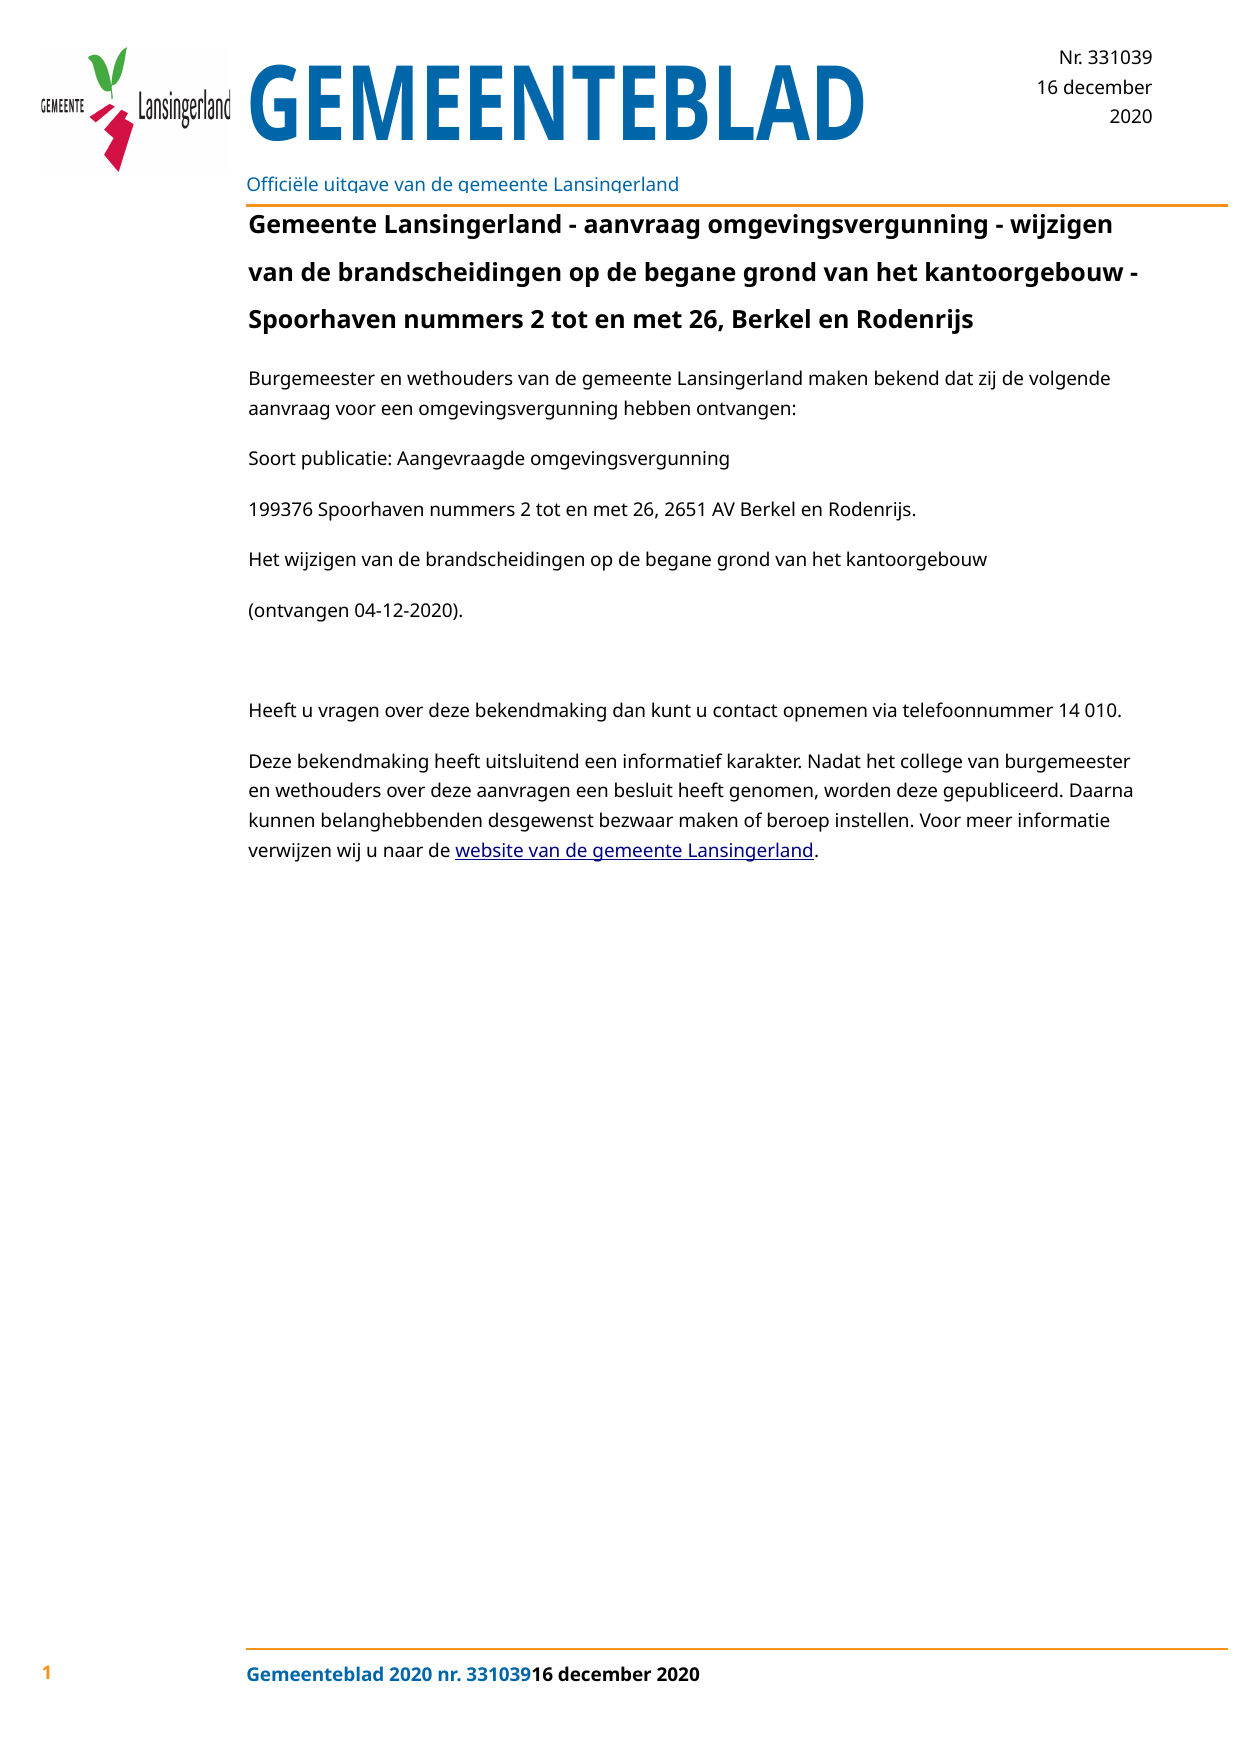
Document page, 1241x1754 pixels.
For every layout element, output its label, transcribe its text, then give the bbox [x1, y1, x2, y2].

text Soort publicatie: Aangevraagde omgevingsvergunning [248, 446, 1152, 471]
text Het wijzigen van de brandscheidingen op de begane grond van het kantoorgebouw [248, 546, 1152, 572]
picture [41, 47, 231, 172]
text Deze bekendmaking heeft uitsluitend een informatief karakter. Nadat het college van burgemeester en wethouders over deze aanvragen een besluit heeft genomen, worden deze gepubliceerd. Daarna kunnen belanghebbenden desgewenst bezwaar maken of beroep instellen. Voor meer informatie verwijzen wij u naar de website van de gemeente Lansingerland. [248, 748, 1152, 862]
text Heeft u vragen over deze bekendmaking dan kunt u contact opnemen via telefoonnummer 14 010. [248, 698, 1152, 723]
text 199376 Spoorhaven nummers 2 tot en met 26, 2651 AV Berkel en Rodenrijs. [248, 496, 1152, 522]
text Burgemeester en wethouders van de gemeente Lansingerland maken bekend dat zij de volgende aanvraag voor een omgevingsvergunning hebben ontvangen: [248, 366, 1152, 421]
text Gemeente Lansingerland - aanvraag omgevingsvergunning - wijzigen van de brandscheidingen op de begane grond van het kantoorgebouw - Spoorhaven nummers 2 tot en met 26, Berkel en Rodenrijs [248, 207, 1152, 336]
text (ontvangen 04-12-2020). [248, 597, 1152, 622]
